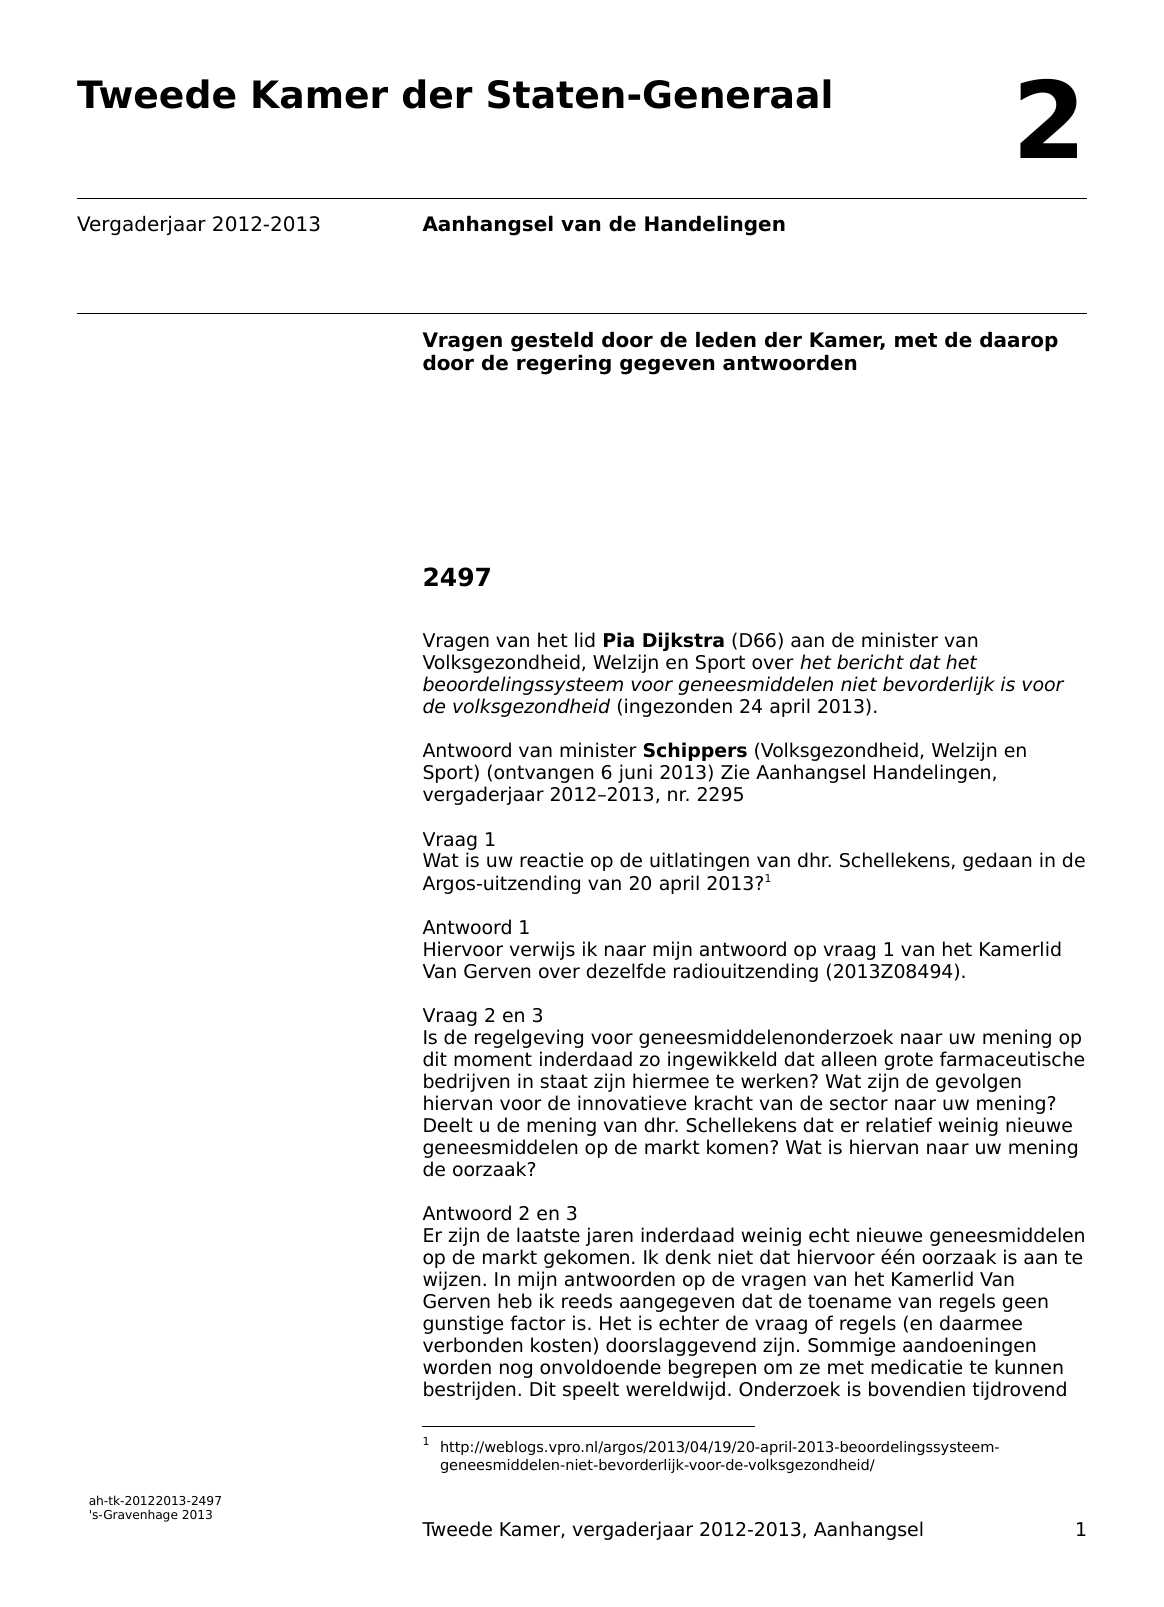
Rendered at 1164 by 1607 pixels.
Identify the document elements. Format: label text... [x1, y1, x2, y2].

text Hiervoor verwijs ik naar mijn antwoord op vraag 1 van het Kamerlid Van Gerven over dezelfde radiouitzending (2013Z08494). [422, 938, 1087, 982]
text Vraag 2 en 3 [422, 1005, 1087, 1027]
text Antwoord 1 [422, 917, 1087, 938]
table_cell Vergaderjaar 2012-2013 [77, 199, 422, 313]
text 's-Gravenhage 2013 [88, 1508, 323, 1522]
text Vraag 1 [422, 828, 1087, 850]
text Wat is uw reactie op de uitlatingen van dhr. Schellekens, gedaan in de Argos-uitzending van 20 april 2013? [422, 850, 1087, 894]
text Is de regelgeving voor geneesmiddelenonderzoek naar uw mening op dit moment inderdaad zo ingewikkeld dat alleen grote farmaceutische bedrijven in staat zijn hiermee te werken? Wat zijn de gevolgen hiervan voor de innovatieve kracht van de sector naar uw mening? [422, 1027, 1087, 1114]
text Antwoord van minister Schippers (Volksgezondheid, Welzijn en Sport) (ontvangen 6 juni 2013) Zie Aanhangsel Handelingen, vergaderjaar 2012–2013, nr. 2295 [422, 740, 1087, 806]
table_cell [77, 314, 422, 375]
text Vragen van het lid Pia Dijkstra (D66) aan de minister van Volksgezondheid, Welzijn en Sport over het bericht dat het beoordelingssysteem voor geneesmiddelen niet bevorderlijk is voor de volksgezondheid (ingezonden 24 april 2013). [422, 630, 1087, 718]
text Deelt u de mening van dhr. Schellekens dat er relatief weinig nieuwe geneesmiddelen op de markt komen? Wat is hiervan naar uw mening de oorzaak? [422, 1114, 1087, 1181]
text 2497 [422, 563, 1087, 592]
text ah-tk-20122013-2497 [88, 1494, 323, 1508]
table_header Tweede Kamer der Staten-Generaal [77, 59, 886, 198]
table_header 2 [886, 59, 1087, 198]
table_cell Vragen gesteld door de leden der Kamer, met de daarop door de regering gegeven antwoorden [422, 314, 1087, 375]
text http://weblogs.vpro.nl/argos/2013/04/19/20-april-2013-beoordelingssysteem-geneesmiddelen-niet-bevorderlijk-voor-de-volksgezondheid/ [422, 1435, 1087, 1474]
text Antwoord 2 en 3 [422, 1203, 1087, 1225]
text Er zijn de laatste jaren inderdaad weinig echt nieuwe geneesmiddelen op de markt gekomen. Ik denk niet dat hiervoor één oorzaak is aan te wijzen. In mijn antwoorden op de vragen van het Kamerlid Van Gerven heb ik reeds aangegeven dat de toename van regels geen gunstige factor is. Het is echter de vraag of regels (en daarmee verbonden kosten) doorslaggevend zijn. Sommige aandoeningen worden nog onvoldoende begrepen om ze met medicatie te kunnen bestrijden. Dit speelt wereldwijd. Onderzoek is bovendien tijdrovend [422, 1225, 1087, 1401]
table_cell Aanhangsel van de Handelingen [422, 199, 1087, 313]
